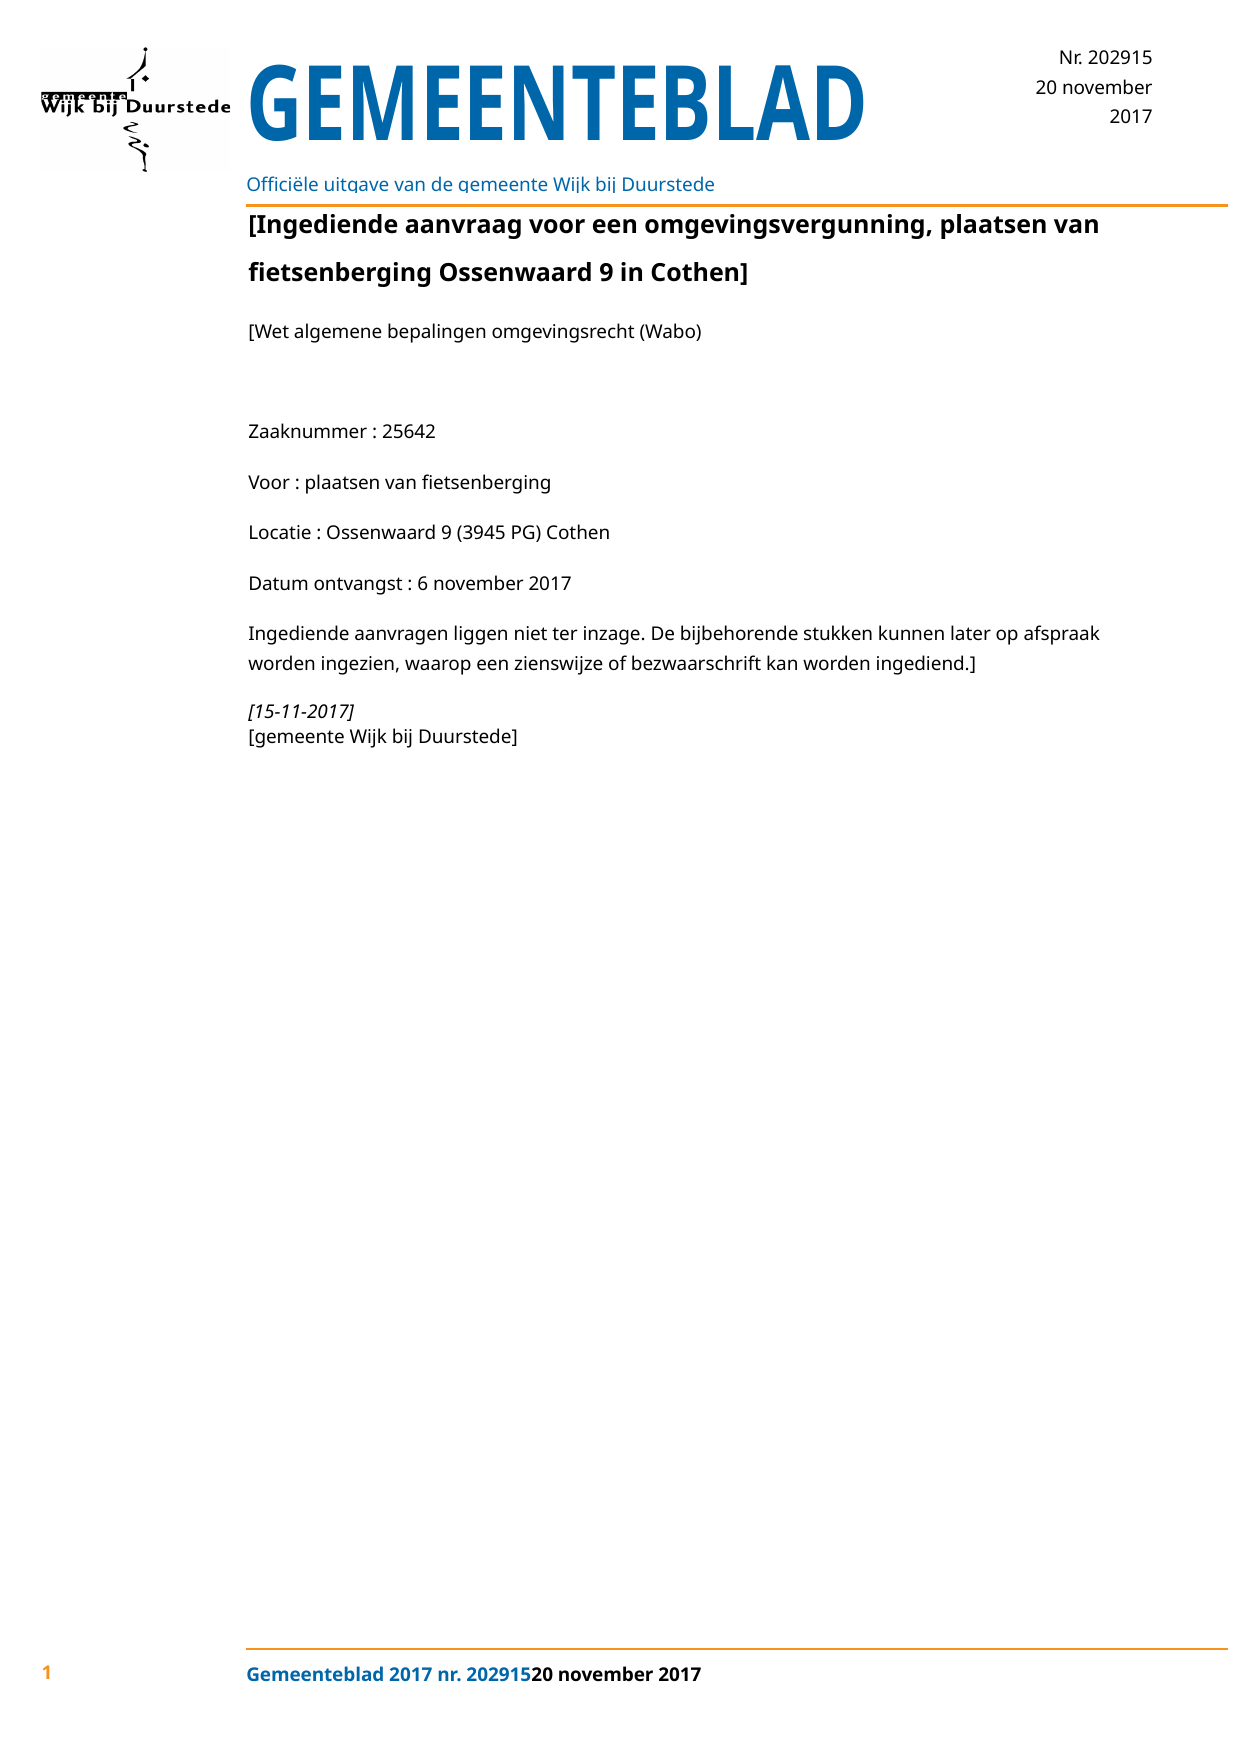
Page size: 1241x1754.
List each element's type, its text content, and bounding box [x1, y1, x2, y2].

text [15-11-2017] [248, 698, 1152, 723]
text Datum ontvangst : 6 november 2017 [248, 570, 1152, 596]
text Voor : plaatsen van fietsenberging [248, 469, 1152, 495]
text [Wet algemene bepalingen omgevingsrecht (Wabo) [248, 318, 1152, 344]
text Zaaknummer : 25642 [248, 419, 1152, 444]
picture [41, 47, 231, 172]
text Ingediende aanvragen liggen niet ter inzage. De bijbehorende stukken kunnen later op afspraak worden ingezien, waarop een zienswijze of bezwaarschrift kan worden ingediend.] [248, 620, 1152, 676]
text [Ingediende aanvraag voor een omgevingsvergunning, plaatsen van fietsenberging Ossenwaard 9 in Cothen] [248, 207, 1152, 288]
text [gemeente Wijk bij Duurstede] [248, 723, 1152, 749]
text Locatie : Ossenwaard 9 (3945 PG) Cothen [248, 519, 1152, 545]
